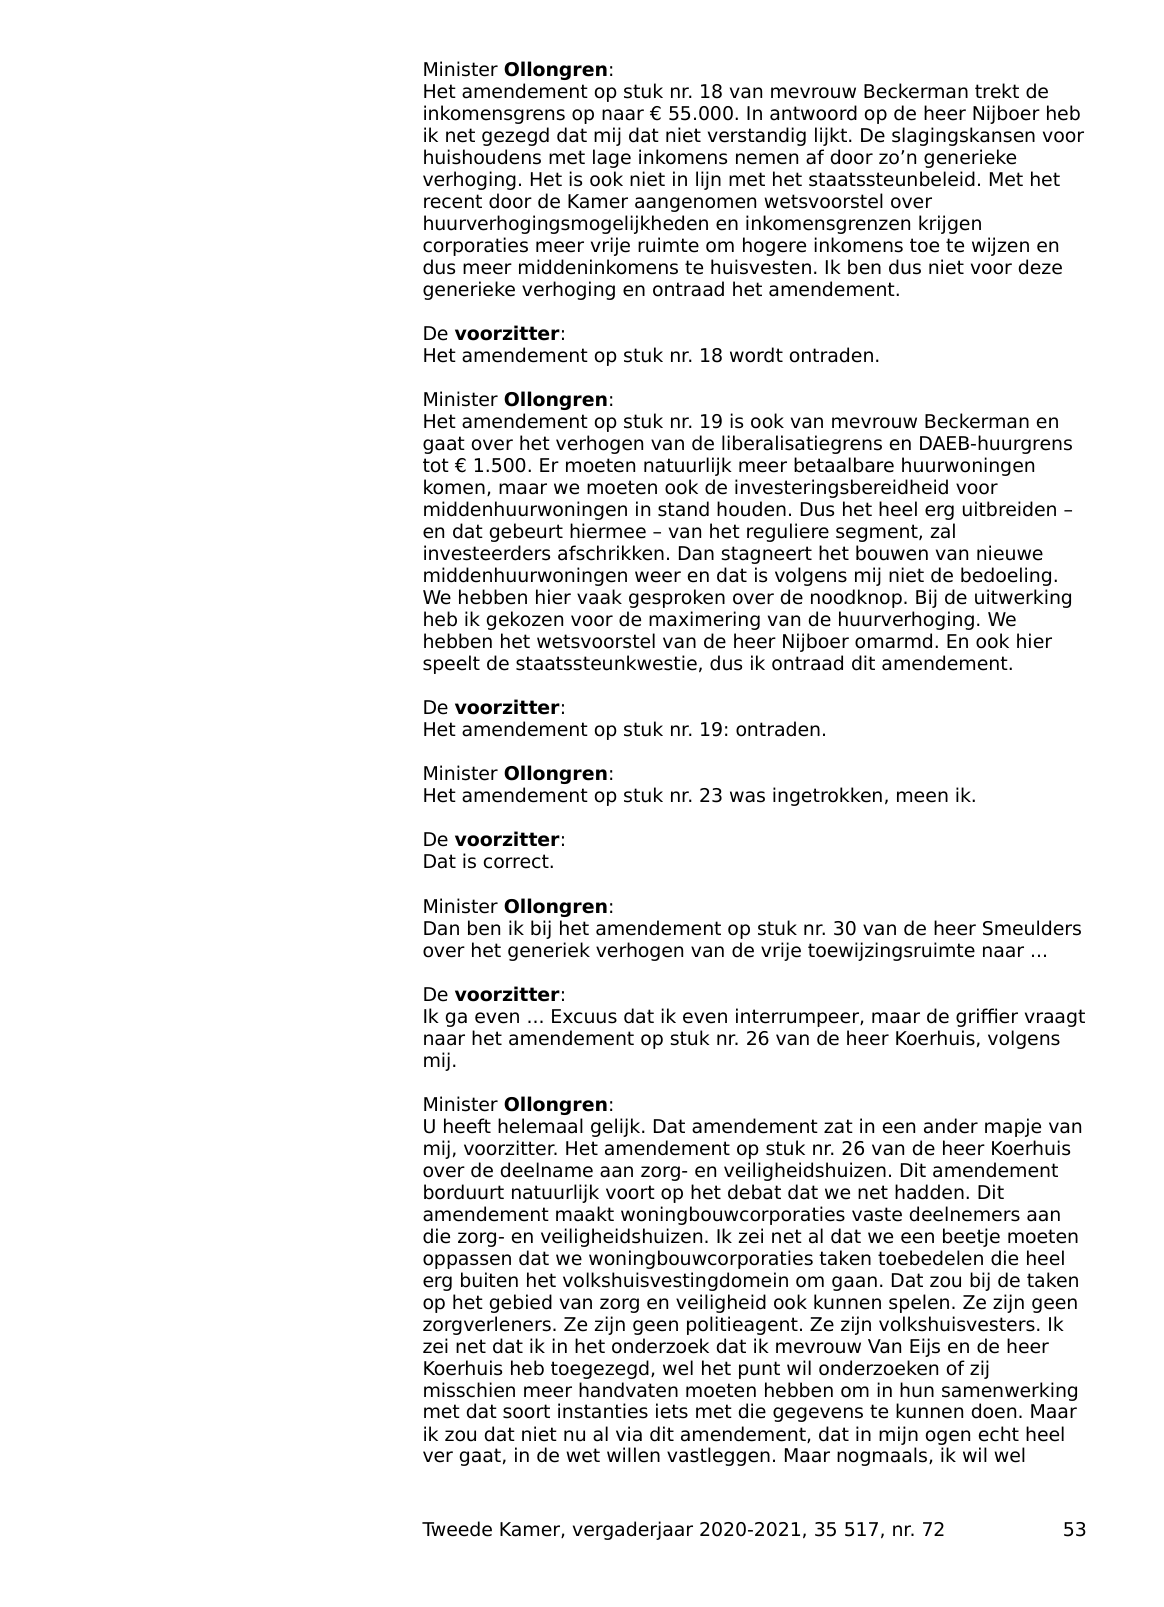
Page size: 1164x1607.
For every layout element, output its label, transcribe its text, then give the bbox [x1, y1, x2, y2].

text De voorzitter: [422, 984, 1087, 1006]
text De voorzitter: [422, 323, 1087, 345]
text Minister Ollongren: [422, 389, 1087, 411]
text Het amendement op stuk nr. 18 wordt ontraden. [422, 345, 1087, 367]
text De voorzitter: [422, 829, 1087, 851]
text Minister Ollongren: [422, 59, 1087, 81]
text Ik ga even ... Excuus dat ik even interrumpeer, maar de griffier vraagt naar het amendement op stuk nr. 26 van de heer Koerhuis, volgens mij. [422, 1006, 1087, 1072]
text Dat is correct. [422, 851, 1087, 873]
text U heeft helemaal gelijk. Dat amendement zat in een ander mapje van mij, voorzitter. Het amendement op stuk nr. 26 van de heer Koerhuis over de deelname aan zorg- en veiligheidshuizen. Dit amendement borduurt natuurlijk voort op het debat dat we net hadden. Dit amendement maakt woningbouwcorporaties vaste deelnemers aan die zorg- en veiligheidshuizen. Ik zei net al dat we een beetje moeten oppassen dat we woningbouwcorporaties taken toebedelen die heel erg buiten het volkshuisvestingdomein om gaan. Dat zou bij de taken op het gebied van zorg en veiligheid ook kunnen spelen. Ze zijn geen zorgverleners. Ze zijn geen politieagent. Ze zijn volkshuisvesters. Ik zei net dat ik in het onderzoek dat ik mevrouw Van Eijs en de heer Koerhuis heb toegezegd, wel het punt wil onderzoeken of zij misschien meer handvaten moeten hebben om in hun samenwerking met dat soort instanties iets met die gegevens te kunnen doen. Maar ik zou dat niet nu al via dit amendement, dat in mijn ogen echt heel ver gaat, in de wet willen vastleggen. Maar nogmaals, ik wil wel [422, 1116, 1087, 1467]
text Minister Ollongren: [422, 763, 1087, 785]
text Minister Ollongren: [422, 896, 1087, 917]
text Het amendement op stuk nr. 18 van mevrouw Beckerman trekt de inkomensgrens op naar € 55.000. In antwoord op de heer Nijboer heb ik net gezegd dat mij dat niet verstandig lijkt. De slagingskansen voor huishoudens met lage inkomens nemen af door zo’n generieke verhoging. Het is ook niet in lijn met het staatssteunbeleid. Met het recent door de Kamer aangenomen wetsvoorstel over huurverhogingsmogelijkheden en inkomensgrenzen krijgen corporaties meer vrije ruimte om hogere inkomens toe te wijzen en dus meer middeninkomens te huisvesten. Ik ben dus niet voor deze generieke verhoging en ontraad het amendement. [422, 81, 1087, 301]
text Het amendement op stuk nr. 23 was ingetrokken, meen ik. [422, 785, 1087, 807]
text Het amendement op stuk nr. 19 is ook van mevrouw Beckerman en gaat over het verhogen van de liberalisatiegrens en DAEB-huurgrens tot € 1.500. Er moeten natuurlijk meer betaalbare huurwoningen komen, maar we moeten ook de investeringsbereidheid voor middenhuurwoningen in stand houden. Dus het heel erg uitbreiden – en dat gebeurt hiermee – van het reguliere segment, zal investeerders afschrikken. Dan stagneert het bouwen van nieuwe middenhuurwoningen weer en dat is volgens mij niet de bedoeling. We hebben hier vaak gesproken over de noodknop. Bij de uitwerking heb ik gekozen voor de maximering van de huurverhoging. We hebben het wetsvoorstel van de heer Nijboer omarmd. En ook hier speelt de staatssteunkwestie, dus ik ontraad dit amendement. [422, 411, 1087, 675]
text De voorzitter: [422, 697, 1087, 719]
text Het amendement op stuk nr. 19: ontraden. [422, 719, 1087, 741]
text Minister Ollongren: [422, 1094, 1087, 1116]
text Dan ben ik bij het amendement op stuk nr. 30 van de heer Smeulders over het generiek verhogen van de vrije toewijzingsruimte naar ... [422, 917, 1087, 961]
